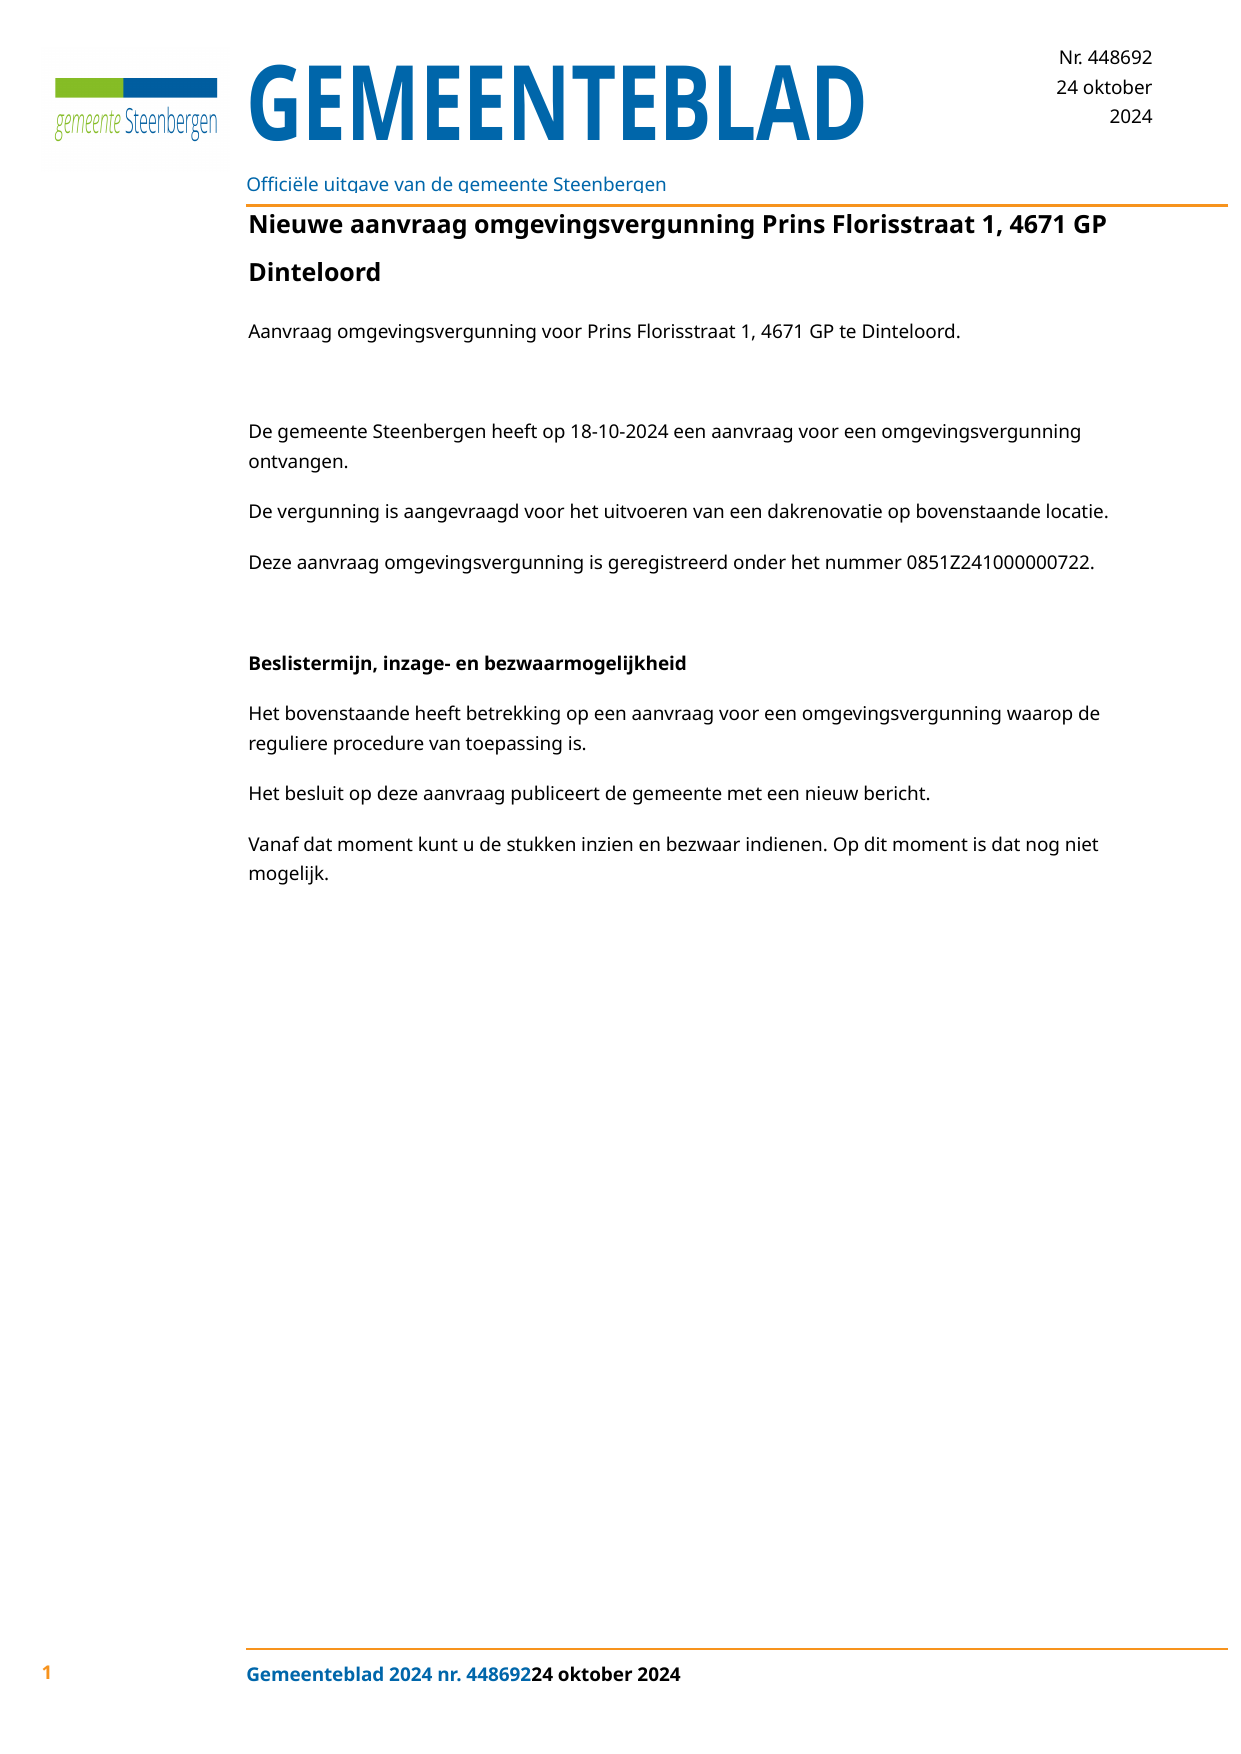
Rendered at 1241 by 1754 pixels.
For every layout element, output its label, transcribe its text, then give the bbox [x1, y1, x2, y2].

text De vergunning is aangevraagd voor het uitvoeren van een dakrenovatie op bovenstaande locatie. [248, 499, 1152, 524]
text Het bovenstaande heeft betrekking op een aanvraag voor een omgevingsvergunning waarop de reguliere procedure van toepassing is. [248, 700, 1152, 756]
text Vanaf dat moment kunt u de stukken inzien en bezwaar indienen. Op dit moment is dat nog niet mogelijk. [248, 831, 1152, 886]
text Aanvraag omgevingsvergunning voor Prins Florisstraat 1, 4671 GP te Dinteloord. [248, 318, 1152, 344]
text Beslistermijn, inzage- en bezwaarmogelijkheid [248, 650, 1152, 676]
text De gemeente Steenbergen heeft op 18-10-2024 een aanvraag voor een omgevingsvergunning ontvangen. [248, 419, 1152, 474]
picture [41, 47, 231, 172]
text Deze aanvraag omgevingsvergunning is geregistreerd onder het nummer 0851Z241000000722. [248, 549, 1152, 575]
text Nieuwe aanvraag omgevingsvergunning Prins Florisstraat 1, 4671 GP Dinteloord [248, 207, 1152, 288]
text Het besluit op deze aanvraag publiceert de gemeente met een nieuw bericht. [248, 780, 1152, 806]
